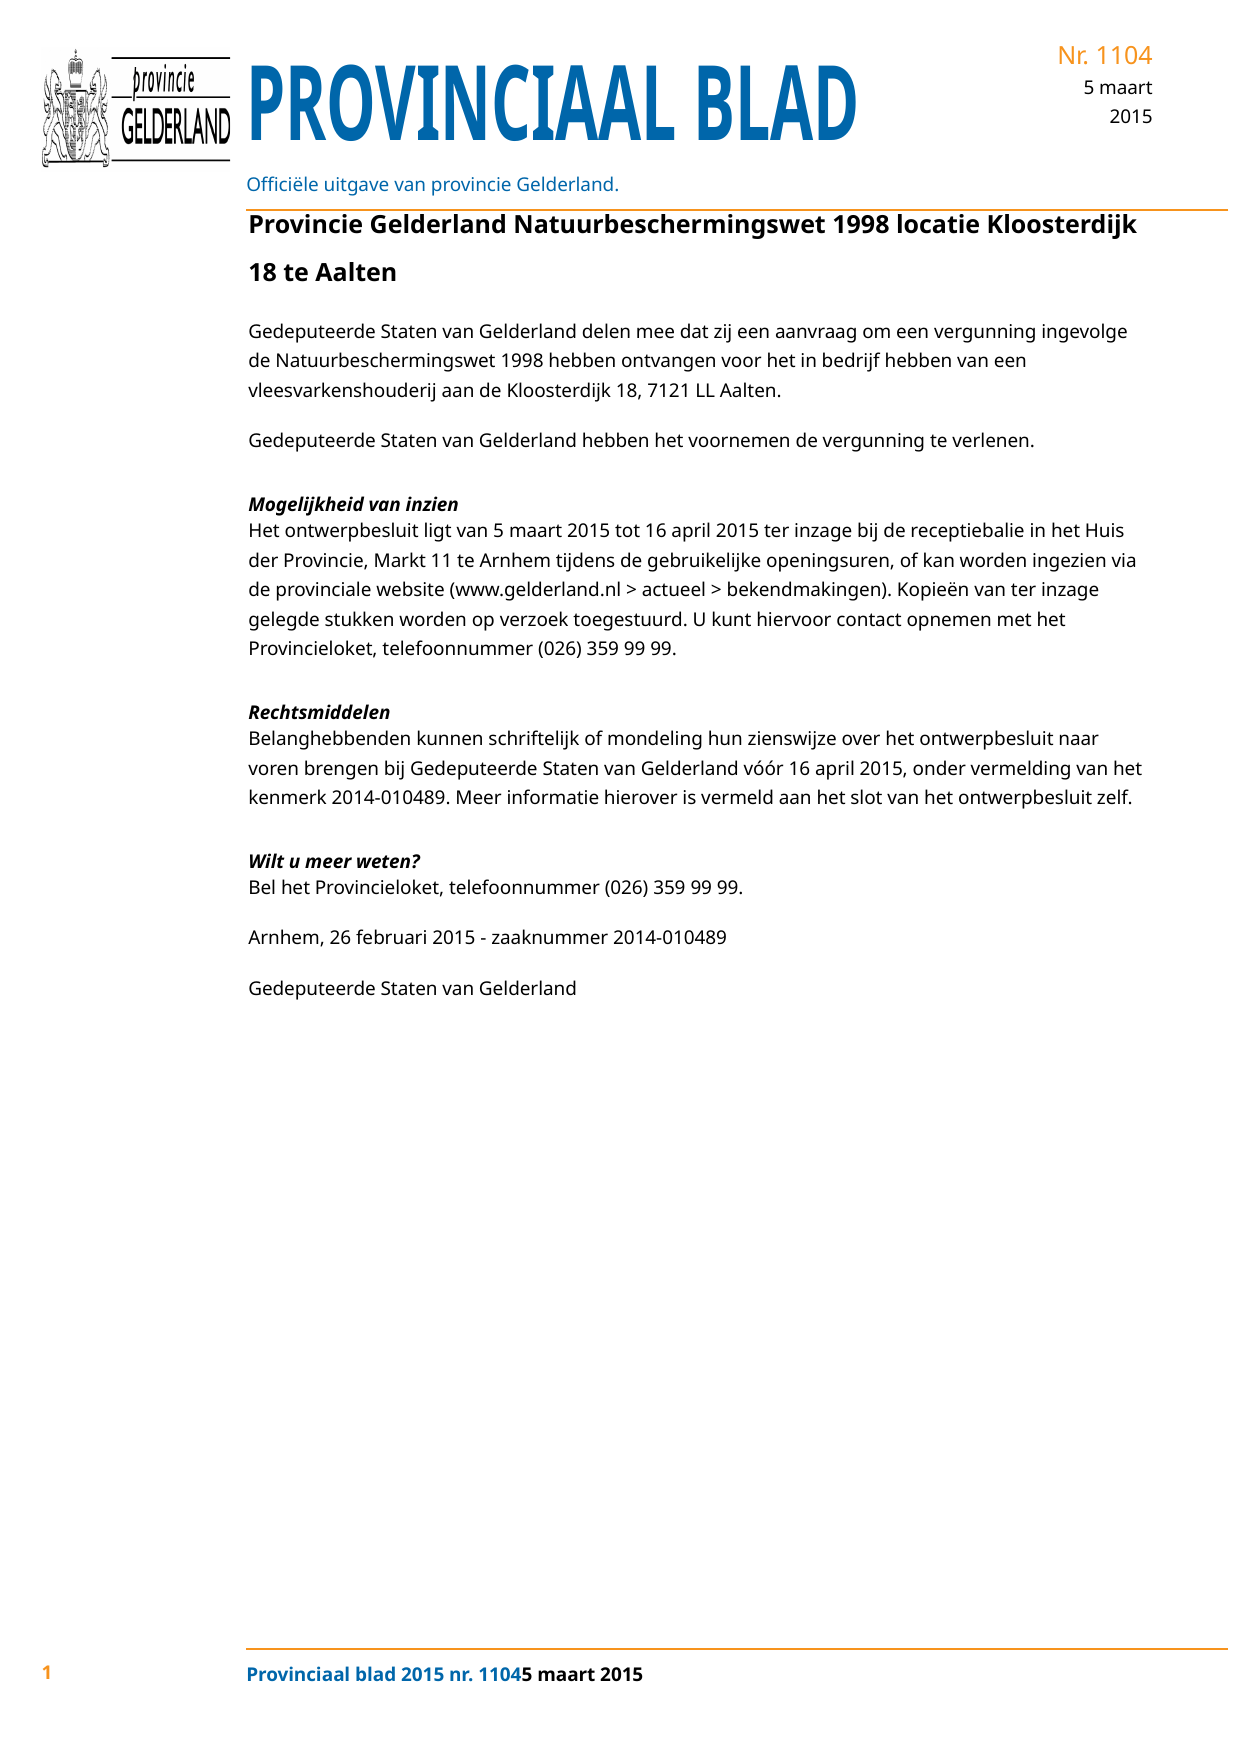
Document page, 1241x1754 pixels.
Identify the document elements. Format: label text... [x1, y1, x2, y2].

text Provincie Gelderland Natuurbeschermingswet 1998 locatie Kloosterdijk 18 te Aalten [248, 211, 1152, 288]
text Gedeputeerde Staten van Gelderland [248, 975, 1152, 1001]
text Gedeputeerde Staten van Gelderland delen mee dat zij een aanvraag om een vergunning ingevolge de Natuurbeschermingswet 1998 hebben ontvangen voor het in bedrijf hebben van een vleesvarkenshouderij aan de Kloosterdijk 18, 7121 LL Aalten. [248, 318, 1152, 403]
picture [41, 47, 231, 172]
text Arnhem, 26 februari 2015 - zaaknummer 2014-010489 [248, 924, 1152, 950]
text Belanghebbenden kunnen schriftelijk of mondeling hun zienswijze over het ontwerpbesluit naar voren brengen bij Gedeputeerde Staten van Gelderland vóór 16 april 2015, onder vermelding van het kenmerk 2014-010489. Meer informatie hierover is vermeld aan het slot van het ontwerpbesluit zelf. [248, 725, 1152, 810]
text Bel het Provincieloket, telefoonnummer (026) 359 99 99. [248, 874, 1152, 900]
text Mogelijkheid van inzien [248, 491, 1152, 517]
text Gedeputeerde Staten van Gelderland hebben het voornemen de vergunning te verlenen. [248, 427, 1152, 453]
text Het ontwerpbesluit ligt van 5 maart 2015 tot 16 april 2015 ter inzage bij de receptiebalie in het Huis der Provincie, Markt 11 te Arnhem tijdens de gebruikelijke openingsuren, of kan worden ingezien via de provinciale website (www.gelderland.nl > actueel > bekendmakingen). Kopieën van ter inzage gelegde stukken worden op verzoek toegestuurd. U kunt hiervoor contact opnemen met het Provincieloket, telefoonnummer (026) 359 99 99. [248, 517, 1152, 661]
text Rechtsmiddelen [248, 699, 1152, 725]
text Wilt u meer weten? [248, 848, 1152, 874]
